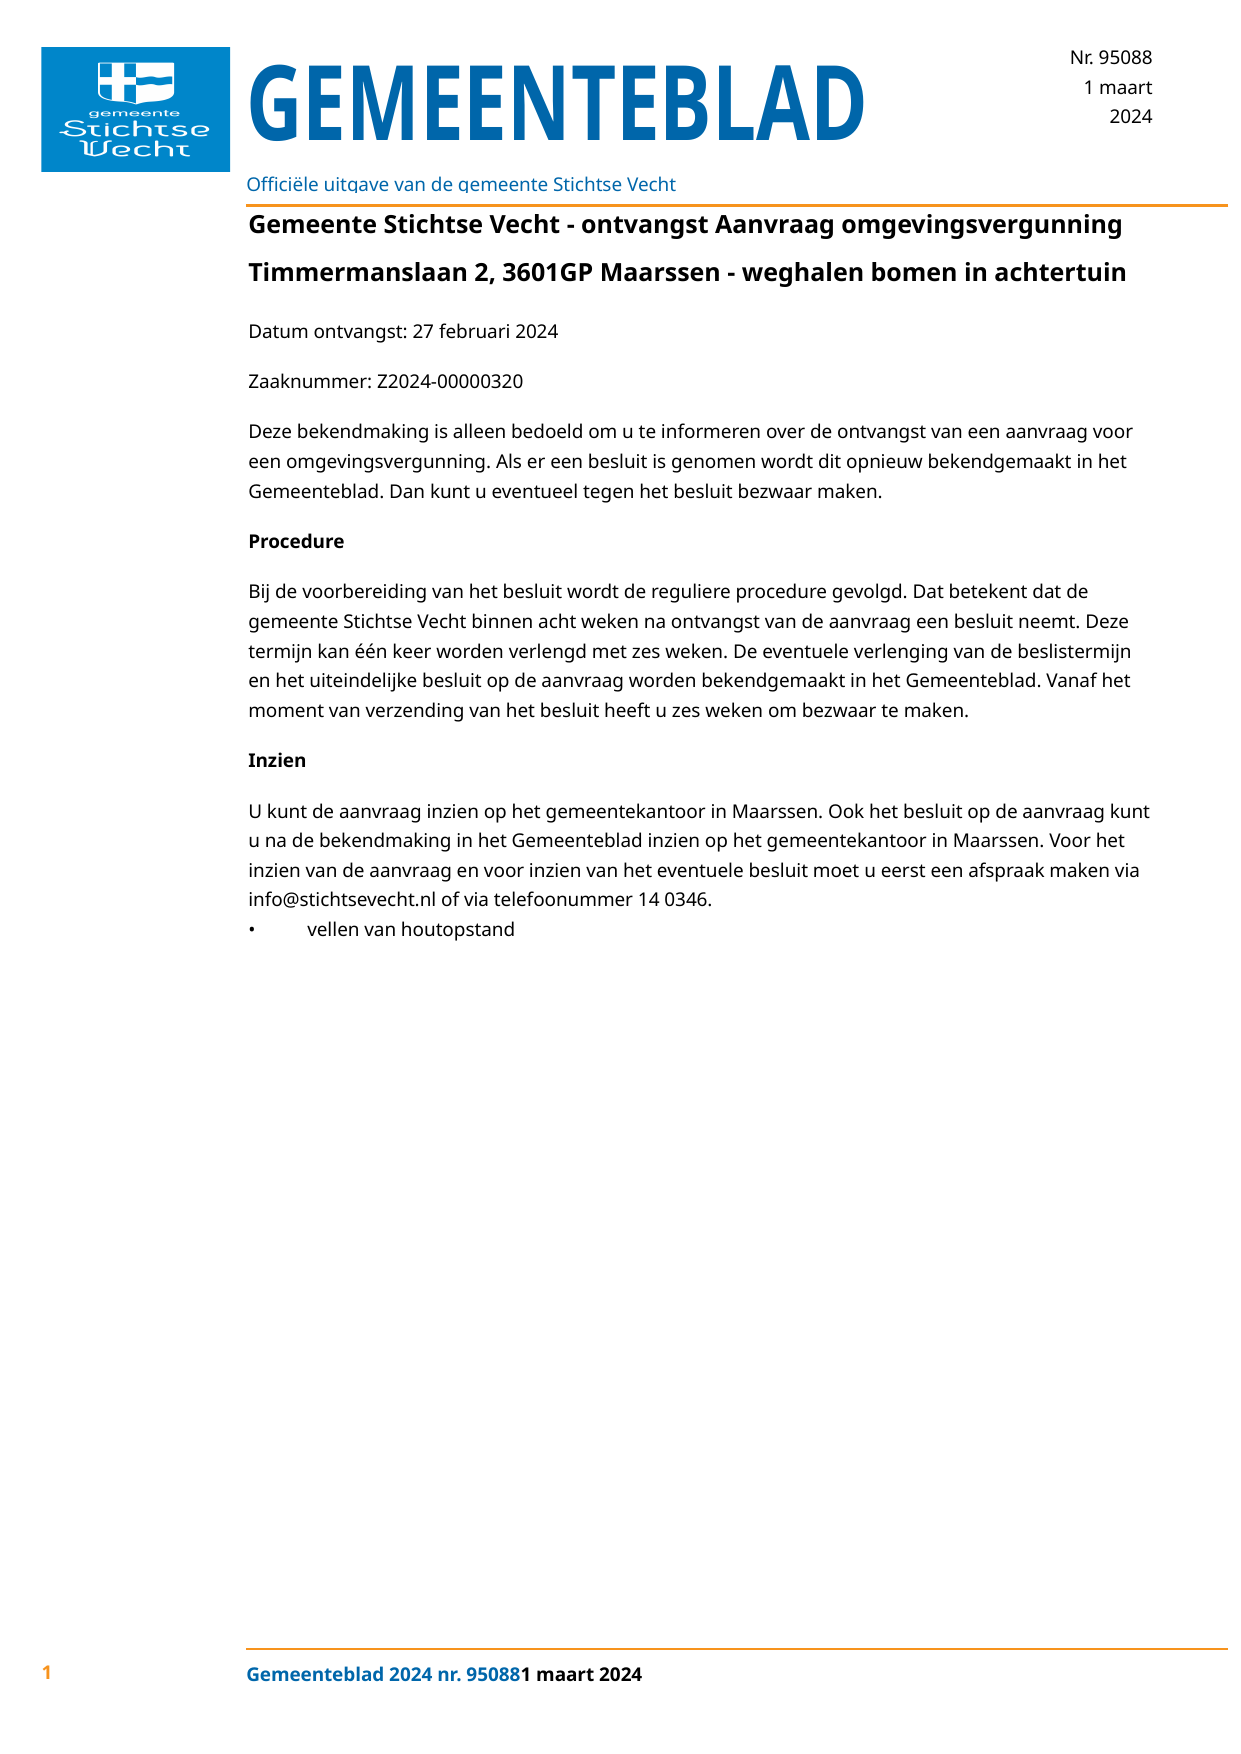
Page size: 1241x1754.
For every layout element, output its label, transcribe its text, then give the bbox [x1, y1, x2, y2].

text Deze bekendmaking is alleen bedoeld om u te informeren over de ontvangst van een aanvraag voor een omgevingsvergunning. Als er een besluit is genomen wordt dit opnieuw bekendgemaakt in het Gemeenteblad. Dan kunt u eventueel tegen het besluit bezwaar maken. [248, 419, 1152, 504]
list vellen van houtopstand [248, 916, 1152, 942]
picture [137, 63, 174, 103]
text Gemeente Stichtse Vecht - ontvangst Aanvraag omgevingsvergunning Timmermanslaan 2, 3601GP Maarssen - weghalen bomen in achtertuin [248, 207, 1152, 288]
text U kunt de aanvraag inzien op het gemeentekantoor in Maarssen. Ook het besluit op de aanvraag kunt u na de bekendmaking in het Gemeenteblad inzien op het gemeentekantoor in Maarssen. Voor het inzien van de aanvraag en voor inzien van het eventuele besluit moet u eerst een afspraak maken via info@stichtsevecht.nl of via telefoonummer 14 0346. [248, 798, 1152, 912]
text Zaaknummer: Z2024-00000320 [248, 368, 1152, 394]
text Inzien [248, 747, 1152, 773]
text Datum ontvangst: 27 februari 2024 [248, 318, 1152, 344]
picture [99, 63, 135, 101]
text Bij de voorbereiding van het besluit wordt de reguliere procedure gevolgd. Dat betekent dat de gemeente Stichtse Vecht binnen acht weken na ontvangst van de aanvraag een besluit neemt. Deze termijn kan één keer worden verlengd met zes weken. De eventuele verlenging van de beslistermijn en het uiteindelijke besluit op de aanvraag worden bekendgemaakt in het Gemeenteblad. Vanaf het moment van verzending van het besluit heeft u zes weken om bezwaar te maken. [248, 579, 1152, 723]
text Procedure [248, 528, 1152, 554]
